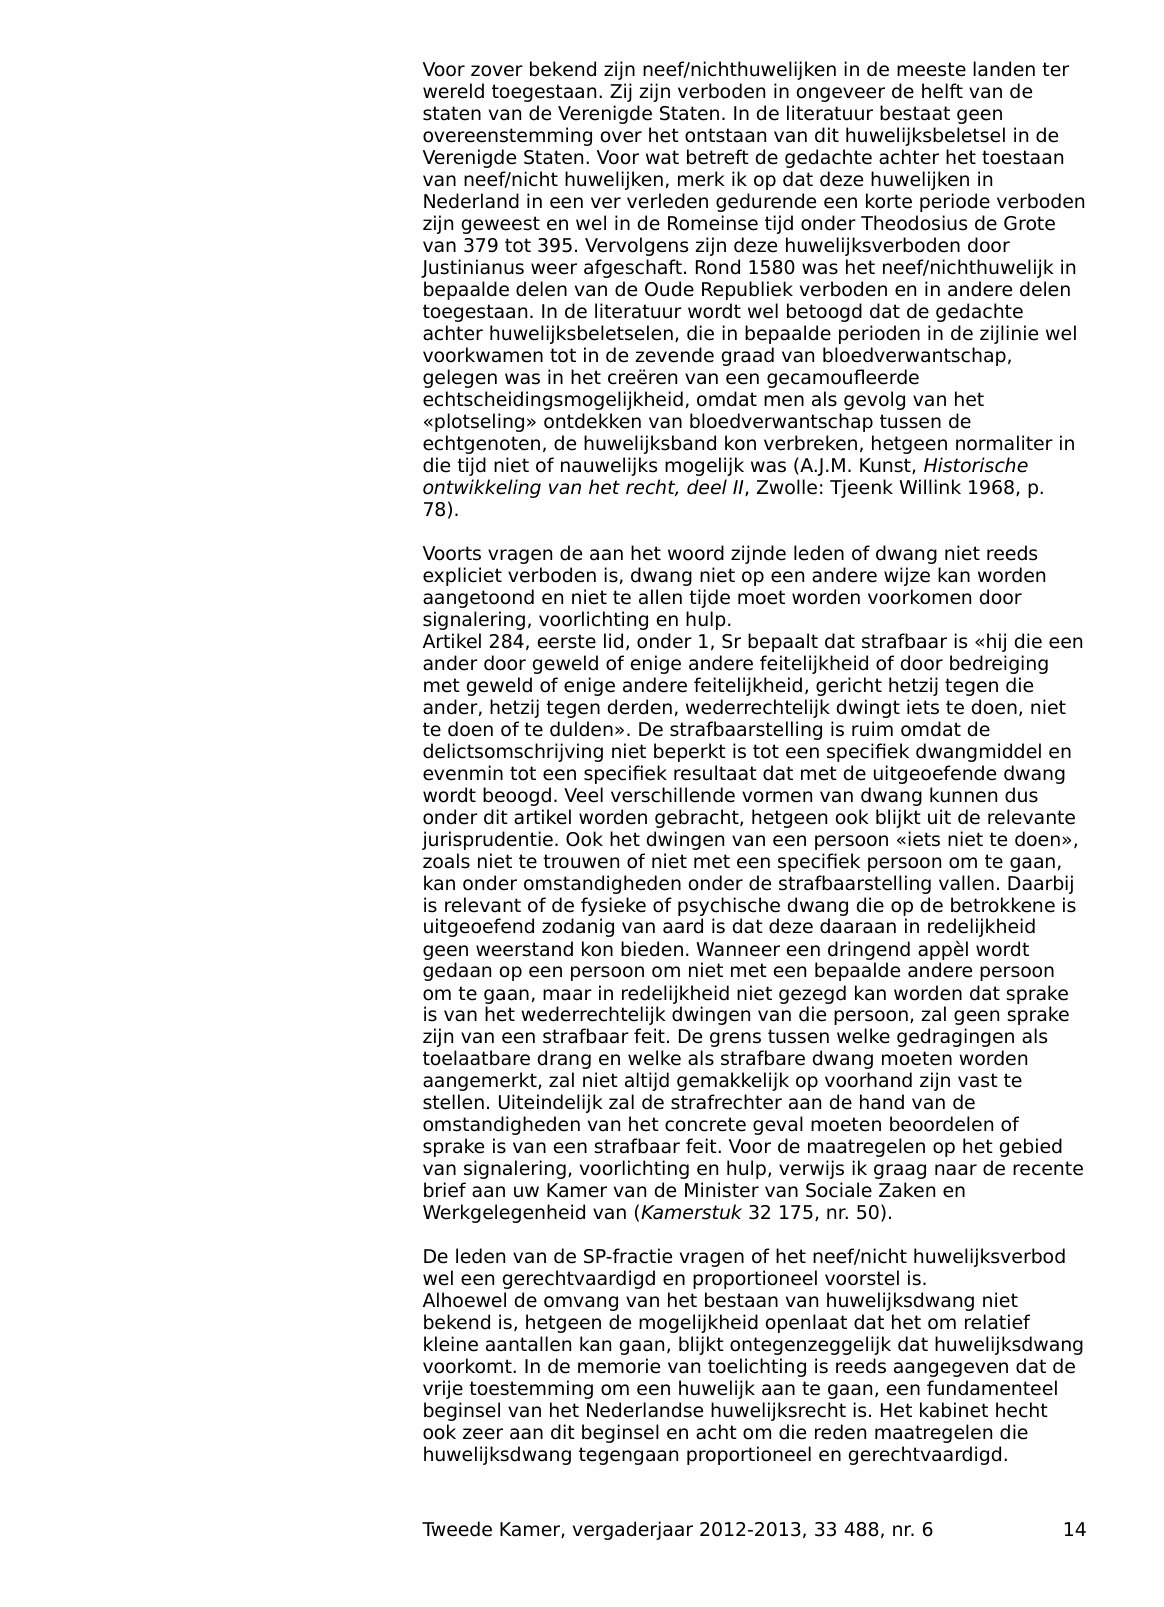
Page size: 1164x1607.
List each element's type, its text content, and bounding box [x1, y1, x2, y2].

text Voorts vragen de aan het woord zijnde leden of dwang niet reeds expliciet verboden is, dwang niet op een andere wijze kan worden aangetoond en niet te allen tijde moet worden voorkomen door signalering, voorlichting en hulp. [422, 543, 1087, 631]
text Voor zover bekend zijn neef/nichthuwelijken in de meeste landen ter wereld toegestaan. Zij zijn verboden in ongeveer de helft van de staten van de Verenigde Staten. In de literatuur bestaat geen overeenstemming over het ontstaan van dit huwelijksbeletsel in de Verenigde Staten. Voor wat betreft de gedachte achter het toestaan van neef/nicht huwelijken, merk ik op dat deze huwelijken in Nederland in een ver verleden gedurende een korte periode verboden zijn geweest en wel in de Romeinse tijd onder Theodosius de Grote van 379 tot 395. Vervolgens zijn deze huwelijksverboden door Justinianus weer afgeschaft. Rond 1580 was het neef/nichthuwelijk in bepaalde delen van de Oude Republiek verboden en in andere delen toegestaan. In de literatuur wordt wel betoogd dat de gedachte achter huwelijksbeletselen, die in bepaalde perioden in de zijlinie wel voorkwamen tot in de zevende graad van bloedverwantschap, gelegen was in het creëren van een gecamoufleerde echtscheidingsmogelijkheid, omdat men als gevolg van het «plotseling» ontdekken van bloedverwantschap tussen de echtgenoten, de huwelijksband kon verbreken, hetgeen normaliter in die tijd niet of nauwelijks mogelijk was (A.J.M. Kunst, Historische ontwikkeling van het recht, deel II, Zwolle: Tjeenk Willink 1968, p. 78). [422, 59, 1087, 521]
text Alhoewel de omvang van het bestaan van huwelijksdwang niet bekend is, hetgeen de mogelijkheid openlaat dat het om relatief kleine aantallen kan gaan, blijkt ontegenzeggelijk dat huwelijksdwang voorkomt. In de memorie van toelichting is reeds aangegeven dat de vrije toestemming om een huwelijk aan te gaan, een fundamenteel beginsel van het Nederlandse huwelijksrecht is. Het kabinet hecht ook zeer aan dit beginsel en acht om die reden maatregelen die huwelijksdwang tegengaan proportioneel en gerechtvaardigd. [422, 1290, 1087, 1466]
text De leden van de SP-fractie vragen of het neef/nicht huwelijksverbod wel een gerechtvaardigd en proportioneel voorstel is. [422, 1246, 1087, 1290]
text Artikel 284, eerste lid, onder 1, Sr bepaalt dat strafbaar is «hij die een ander door geweld of enige andere feitelijkheid of door bedreiging met geweld of enige andere feitelijkheid, gericht hetzij tegen die ander, hetzij tegen derden, wederrechtelijk dwingt iets te doen, niet te doen of te dulden». De strafbaarstelling is ruim omdat de delictsomschrijving niet beperkt is tot een specifiek dwangmiddel en evenmin tot een specifiek resultaat dat met de uitgeoefende dwang wordt beoogd. Veel verschillende vormen van dwang kunnen dus onder dit artikel worden gebracht, hetgeen ook blijkt uit de relevante jurisprudentie. Ook het dwingen van een persoon «iets niet te doen», zoals niet te trouwen of niet met een specifiek persoon om te gaan, kan onder omstandigheden onder de strafbaarstelling vallen. Daarbij is relevant of de fysieke of psychische dwang die op de betrokkene is uitgeoefend zodanig van aard is dat deze daaraan in redelijkheid geen weerstand kon bieden. Wanneer een dringend appèl wordt gedaan op een persoon om niet met een bepaalde andere persoon om te gaan, maar in redelijkheid niet gezegd kan worden dat sprake is van het wederrechtelijk dwingen van die persoon, zal geen sprake zijn van een strafbaar feit. De grens tussen welke gedragingen als toelaatbare drang en welke als strafbare dwang moeten worden aangemerkt, zal niet altijd gemakkelijk op voorhand zijn vast te stellen. Uiteindelijk zal de strafrechter aan de hand van de omstandigheden van het concrete geval moeten beoordelen of sprake is van een strafbaar feit. Voor de maatregelen op het gebied van signalering, voorlichting en hulp, verwijs ik graag naar de recente brief aan uw Kamer van de Minister van Sociale Zaken en Werkgelegenheid van (Kamerstuk 32 175, nr. 50). [422, 631, 1087, 1224]
